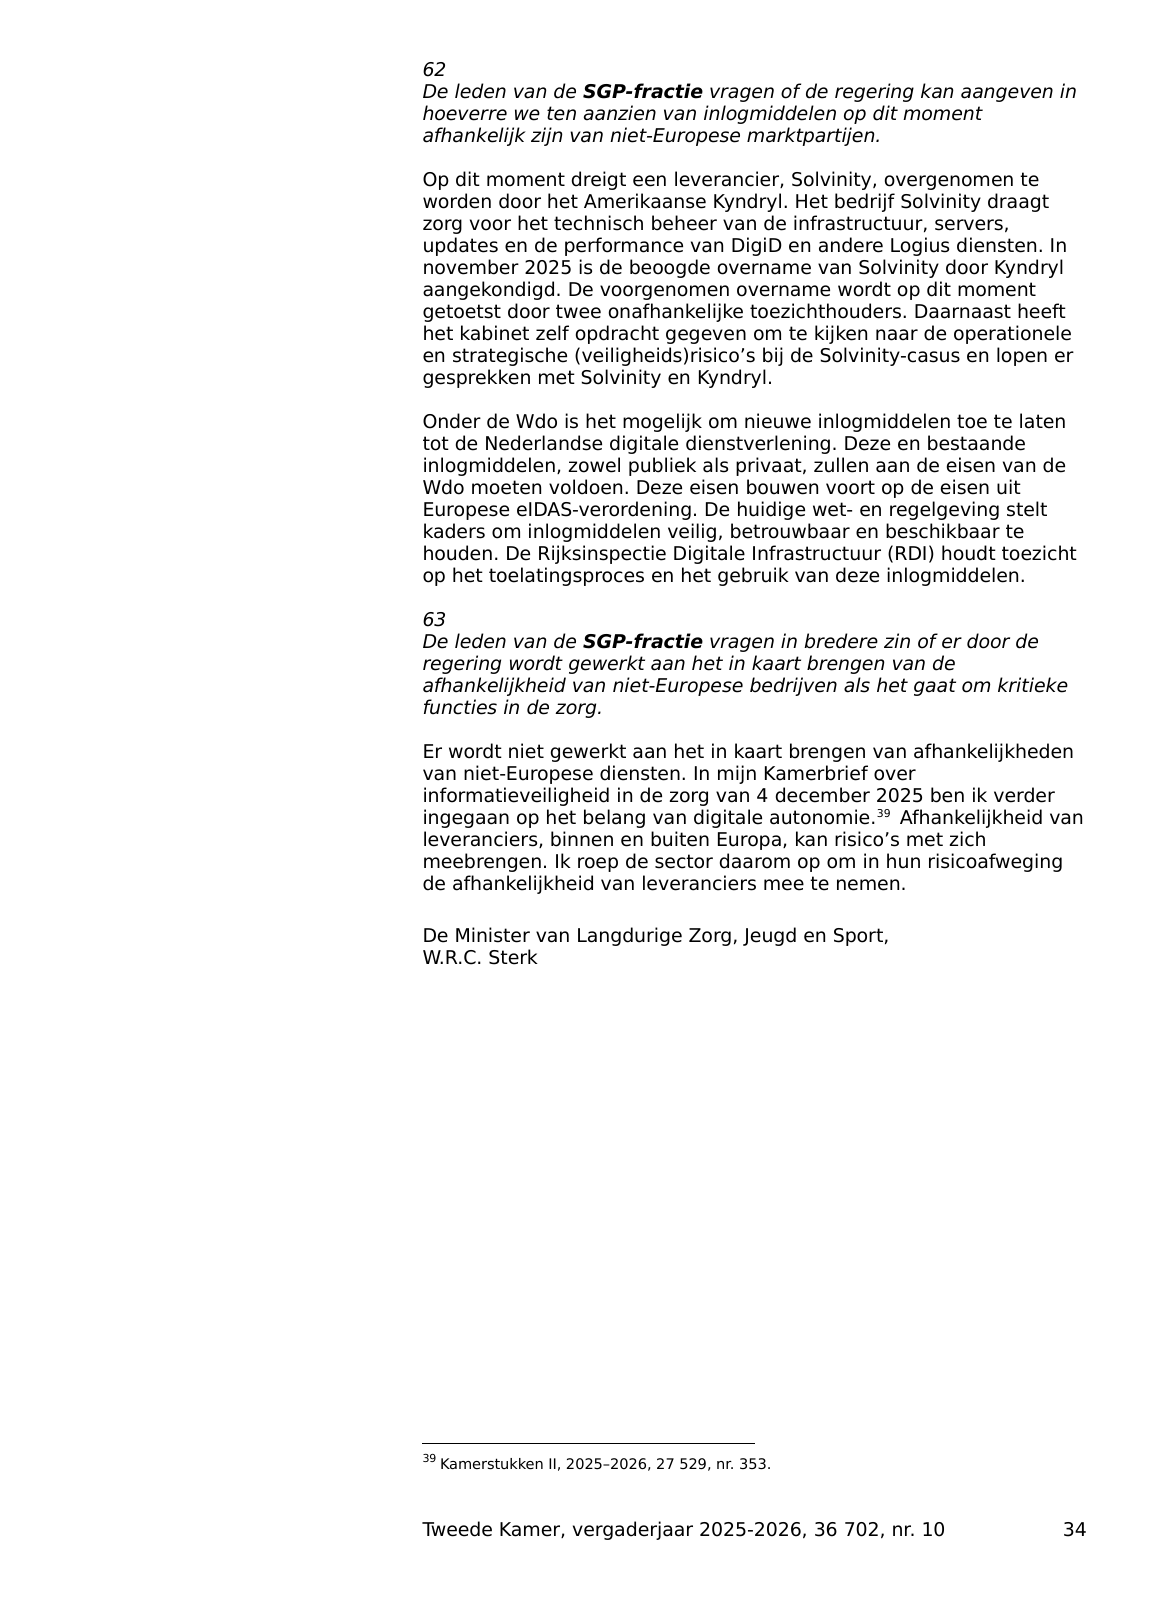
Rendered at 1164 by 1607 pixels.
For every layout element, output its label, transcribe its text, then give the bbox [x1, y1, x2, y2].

text De leden van de SGP-fractie vragen of de regering kan aangeven in hoeverre we ten aanzien van inlogmiddelen op dit moment afhankelijk zijn van niet-Europese marktpartijen. [422, 81, 1087, 147]
text Op dit moment dreigt een leverancier, Solvinity, overgenomen te worden door het Amerikaanse Kyndryl. Het bedrijf Solvinity draagt zorg voor het technisch beheer van de infrastructuur, servers, updates en de performance van DigiD en andere Logius diensten. In november 2025 is de beoogde overname van Solvinity door Kyndryl aangekondigd. De voorgenomen overname wordt op dit moment getoetst door twee onafhankelijke toezichthouders. Daarnaast heeft het kabinet zelf opdracht gegeven om te kijken naar de operationele en strategische (veiligheids)risico’s bij de Solvinity-casus en lopen er gesprekken met Solvinity en Kyndryl. [422, 169, 1087, 389]
text Er wordt niet gewerkt aan het in kaart brengen van afhankelijkheden van niet-Europese diensten. In mijn Kamerbrief over informatieveiligheid in de zorg van 4 december 2025 ben ik verder ingegaan op het belang van digitale autonomie. Afhankelijkheid van leveranciers, binnen en buiten Europa, kan risico’s met zich meebrengen. Ik roep de sector daarom op om in hun risicoafweging de afhankelijkheid van leveranciers mee te nemen. [422, 741, 1087, 895]
text Onder de Wdo is het mogelijk om nieuwe inlogmiddelen toe te laten tot de Nederlandse digitale dienstverlening. Deze en bestaande inlogmiddelen, zowel publiek als privaat, zullen aan de eisen van de Wdo moeten voldoen. Deze eisen bouwen voort op de eisen uit Europese eIDAS-verordening. De huidige wet- en regelgeving stelt kaders om inlogmiddelen veilig, betrouwbaar en beschikbaar te houden. De Rijksinspectie Digitale Infrastructuur (RDI) houdt toezicht op het toelatingsproces en het gebruik van deze inlogmiddelen. [422, 411, 1087, 587]
text Kamerstukken II, 2025–2026, 27 529, nr. 353. [422, 1452, 1087, 1474]
text De leden van de SGP-fractie vragen in bredere zin of er door de regering wordt gewerkt aan het in kaart brengen van de afhankelijkheid van niet-Europese bedrijven als het gaat om kritieke functies in de zorg. [422, 631, 1087, 719]
text De Minister van Langdurige Zorg, Jeugd en Sport, W.R.C. Sterk [422, 925, 1087, 969]
text 63 [422, 609, 1087, 631]
text 62 [422, 59, 1087, 81]
